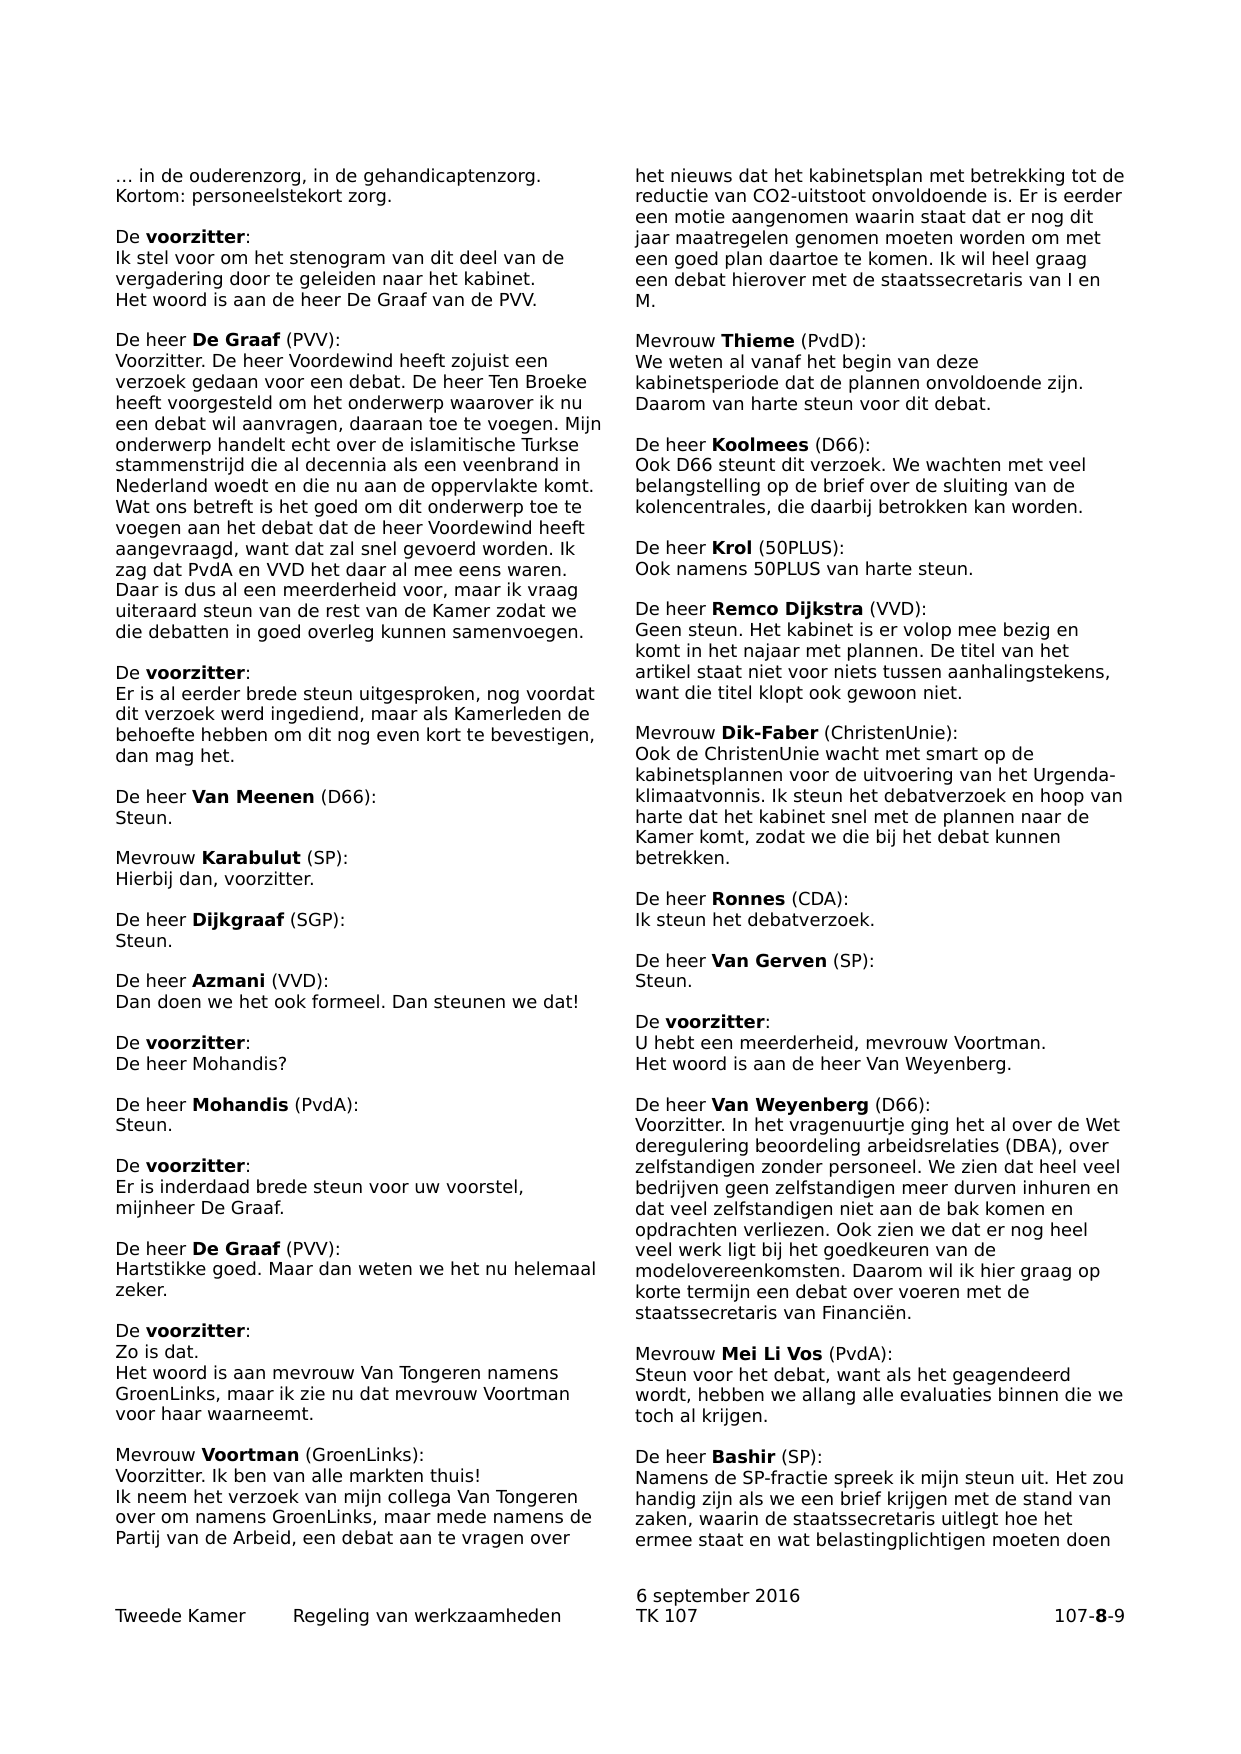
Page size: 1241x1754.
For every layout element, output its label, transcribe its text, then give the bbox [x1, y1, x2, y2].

text De voorzitter: [115, 663, 605, 683]
text Hierbij dan, voorzitter. [115, 869, 605, 890]
text Steun voor het debat, want als het geagendeerd wordt, hebben we allang alle evaluaties binnen die we toch al krijgen. [635, 1364, 1125, 1427]
text De heer Remco Dijkstra (VVD): [635, 599, 1125, 620]
text Het woord is aan mevrouw Van Tongeren namens GroenLinks, maar ik zie nu dat mevrouw Voortman voor haar waarneemt. [115, 1362, 605, 1425]
text … in de ouderenzorg, in de gehandicaptenzorg. Kortom: personeelstekort zorg. [115, 165, 605, 207]
text De heer Bashir (SP): [635, 1447, 1125, 1467]
text Voorzitter. De heer Voordewind heeft zojuist een verzoek gedaan voor een debat. De heer Ten Broeke heeft voorgesteld om het onderwerp waarover ik nu een debat wil aanvragen, daaraan toe te voegen. Mijn onderwerp handelt echt over de islamitische Turkse stammenstrijd die al decennia als een veenbrand in Nederland woedt en die nu aan de oppervlakte komt. Wat ons betreft is het goed om dit onderwerp toe te voegen aan het debat dat de heer Voordewind heeft aangevraagd, want dat zal snel gevoerd worden. Ik zag dat PvdA en VVD het daar al mee eens waren. Daar is dus al een meerderheid voor, maar ik vraag uiteraard steun van de rest van de Kamer zodat we die debatten in goed overleg kunnen samenvoegen. [115, 351, 605, 643]
text het nieuws dat het kabinetsplan met betrekking tot de reductie van CO2-uitstoot onvoldoende is. Er is eerder een motie aangenomen waarin staat dat er nog dit jaar maatregelen genomen moeten worden om met een goed plan daartoe te komen. Ik wil heel graag een debat hierover met de staatssecretaris van I en M. [635, 165, 1125, 311]
text Mevrouw Dik-Faber (ChristenUnie): [635, 723, 1125, 744]
text Ik stel voor om het stenogram van dit deel van de vergadering door te geleiden naar het kabinet. [115, 248, 605, 289]
text We weten al vanaf het begin van deze kabinetsperiode dat de plannen onvoldoende zijn. Daarom van harte steun voor dit debat. [635, 352, 1125, 414]
text Er is inderdaad brede steun voor uw voorstel, mijnheer De Graaf. [115, 1177, 605, 1218]
text De heer De Graaf (PVV): [115, 1238, 605, 1259]
text Mevrouw Thieme (PvdD): [635, 331, 1125, 352]
text De voorzitter: [115, 227, 605, 248]
text De voorzitter: [635, 1012, 1125, 1033]
text Mevrouw Mei Li Vos (PvdA): [635, 1343, 1125, 1364]
text De heer Koolmees (D66): [635, 434, 1125, 455]
text De heer Azmani (VVD): [115, 971, 605, 992]
text Steun. [115, 1115, 605, 1136]
text De heer Mohandis (PvdA): [115, 1094, 605, 1115]
text Voorzitter. Ik ben van alle markten thuis! [115, 1466, 605, 1486]
text Geen steun. Het kabinet is er volop mee bezig en komt in het najaar met plannen. De titel van het artikel staat niet voor niets tussen aanhalingstekens, want die titel klopt ook gewoon niet. [635, 620, 1125, 703]
text De heer Mohandis? [115, 1054, 605, 1074]
text Er is al eerder brede steun uitgesproken, nog voordat dit verzoek werd ingediend, maar als Kamerleden de behoefte hebben om dit nog even kort te bevestigen, dan mag het. [115, 683, 605, 767]
text Ook de ChristenUnie wacht met smart op de kabinetsplannen voor de uitvoering van het Urgenda-klimaatvonnis. Ik steun het debatverzoek en hoop van harte dat het kabinet snel met de plannen naar de Kamer komt, zodat we die bij het debat kunnen betrekken. [635, 744, 1125, 869]
text Steun. [635, 971, 1125, 992]
text De heer Van Meenen (D66): [115, 787, 605, 807]
text De heer De Graaf (PVV): [115, 330, 605, 351]
text De heer Van Gerven (SP): [635, 951, 1125, 971]
text Ook D66 steunt dit verzoek. We wachten met veel belangstelling op de brief over de sluiting van de kolencentrales, die daarbij betrokken kan worden. [635, 455, 1125, 518]
text Namens de SP-fractie spreek ik mijn steun uit. Het zou handig zijn als we een brief krijgen met de stand van zaken, waarin de staatssecretaris uitlegt hoe het ermee staat en wat belastingplichtigen moeten doen [635, 1467, 1125, 1551]
text Steun. [115, 807, 605, 828]
text Ik neem het verzoek van mijn collega Van Tongeren over om namens GroenLinks, maar mede namens de Partij van de Arbeid, een debat aan te vragen over [115, 1486, 605, 1549]
text Het woord is aan de heer Van Weyenberg. [635, 1054, 1125, 1074]
text Dan doen we het ook formeel. Dan steunen we dat! [115, 992, 605, 1013]
text Voorzitter. In het vragenuurtje ging het al over de Wet deregulering beoordeling arbeidsrelaties (DBA), over zelfstandigen zonder personeel. We zien dat heel veel bedrijven geen zelfstandigen meer durven inhuren en dat veel zelfstandigen niet aan de bak komen en opdrachten verliezen. Ook zien we dat er nog heel veel werk ligt bij het goedkeuren van de modelovereenkomsten. Daarom wil ik hier graag op korte termijn een debat over voeren met de staatssecretaris van Financiën. [635, 1115, 1125, 1323]
text U hebt een meerderheid, mevrouw Voortman. [635, 1033, 1125, 1054]
text Zo is dat. [115, 1342, 605, 1362]
text Mevrouw Karabulut (SP): [115, 848, 605, 869]
text Het woord is aan de heer De Graaf van de PVV. [115, 289, 605, 310]
text Hartstikke goed. Maar dan weten we het nu helemaal zeker. [115, 1259, 605, 1301]
text Ook namens 50PLUS van harte steun. [635, 558, 1125, 579]
text De heer Ronnes (CDA): [635, 889, 1125, 910]
text De voorzitter: [115, 1033, 605, 1054]
text De heer Dijkgraaf (SGP): [115, 910, 605, 931]
text Ik steun het debatverzoek. [635, 910, 1125, 931]
text De heer Van Weyenberg (D66): [635, 1094, 1125, 1115]
text De voorzitter: [115, 1156, 605, 1177]
text De heer Krol (50PLUS): [635, 538, 1125, 558]
text De voorzitter: [115, 1321, 605, 1342]
text Steun. [115, 931, 605, 951]
text Mevrouw Voortman (GroenLinks): [115, 1445, 605, 1466]
